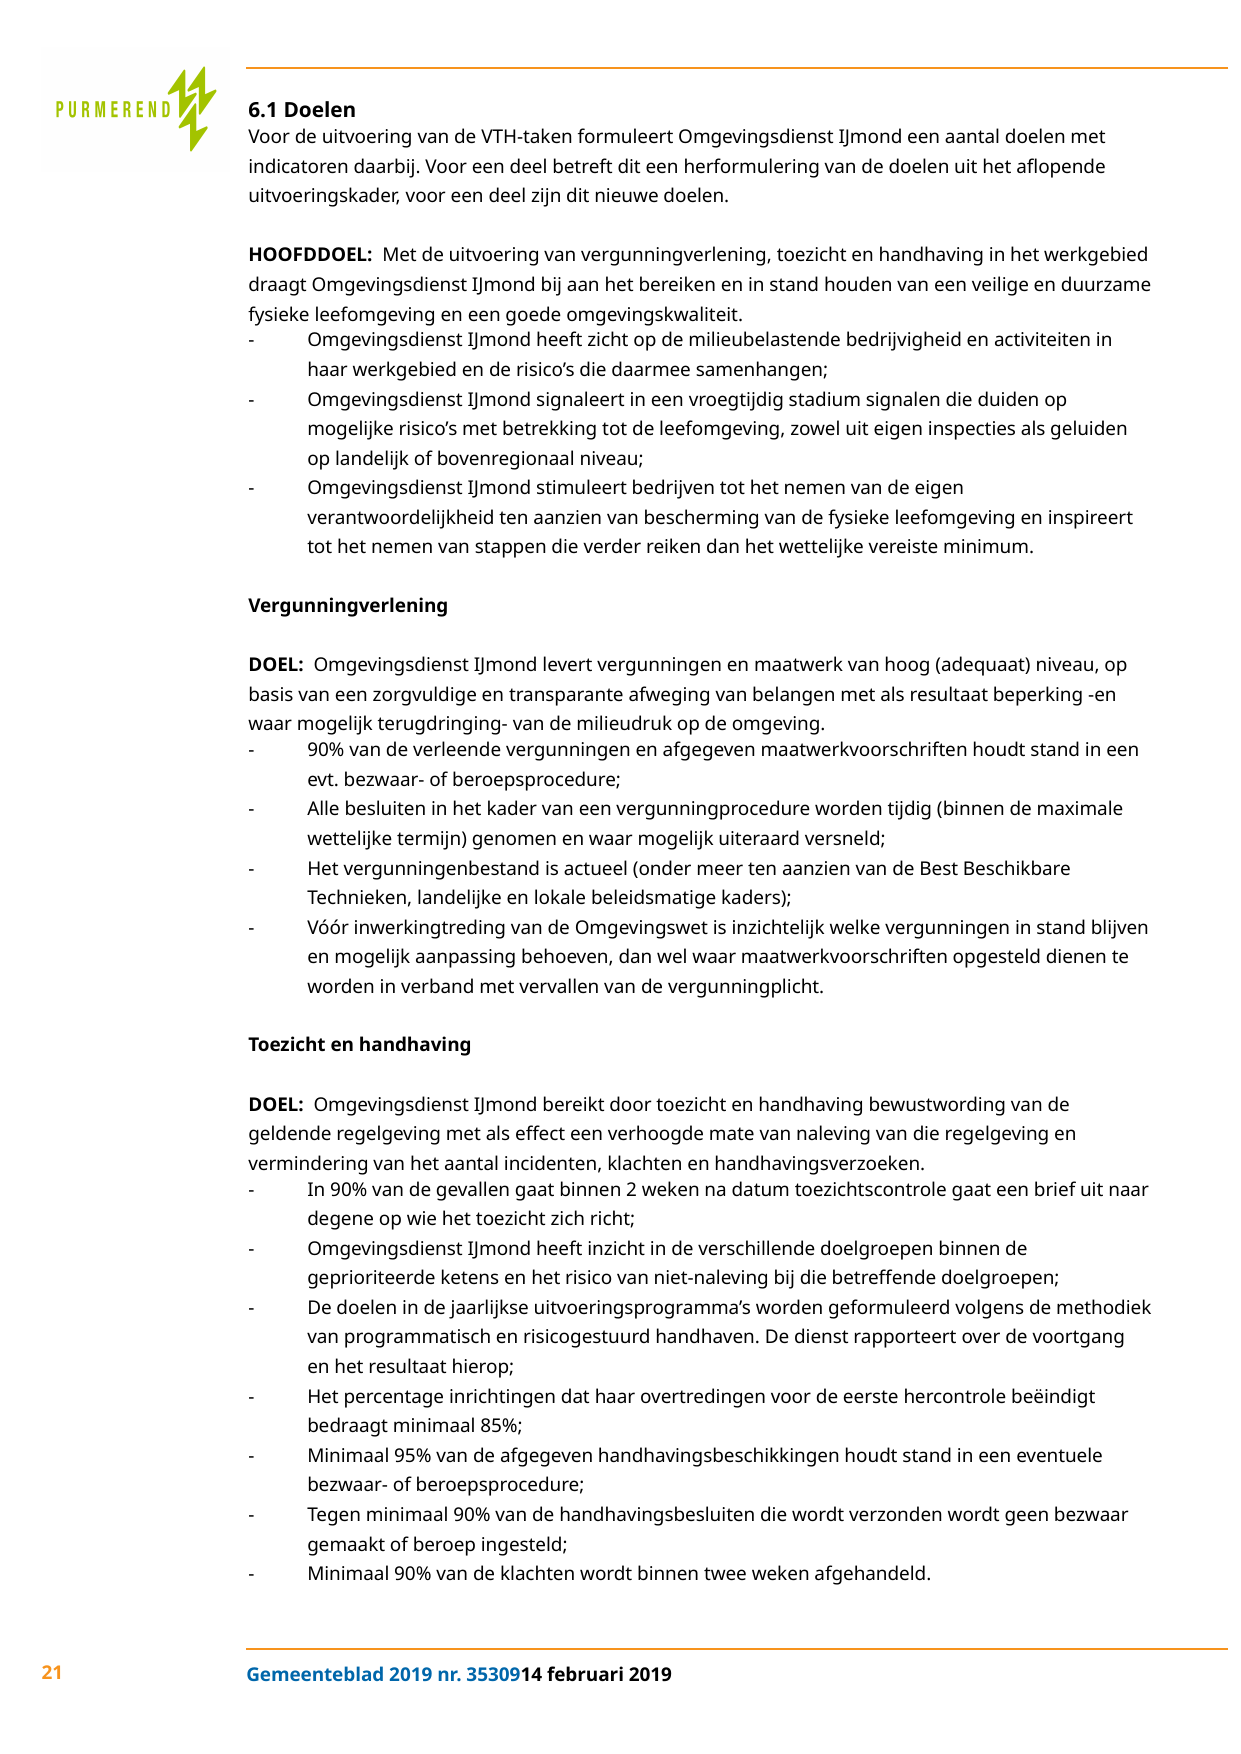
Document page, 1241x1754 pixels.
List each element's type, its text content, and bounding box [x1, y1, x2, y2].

text 6.1 Doelen [248, 95, 1152, 123]
table_cell In 90% van de gevallen gaat binnen 2 weken na datum toezichtscontrole gaat een brief uit naar degene op wie het toezicht zich richt; Omgevingsdienst IJmond heeft inzicht in de verschillende doelgroepen binnen de geprioriteerde ketens en het risico van niet-naleving bij die betreffende doelgroepen; De doelen in de jaarlijkse uitvoeringsprogramma’s worden geformuleerd volgens de methodiek van programmatisch en risicogestuurd handhaven. De dienst rapporteert over de voortgang en het resultaat hierop; Het percentage inrichtingen dat haar overtredingen voor de eerste hercontrole beëindigt bedraagt minimaal 85%; Minimaal 95% van de afgegeven handhavingsbeschikkingen houdt stand in een eventuele bezwaar- of beroepsprocedure; Tegen minimaal 90% van de handhavingsbesluiten die wordt verzonden wordt geen bezwaar gemaakt of beroep ingesteld; Minimaal 90% van de klachten wordt binnen twee weken afgehandeld. [248, 1176, 1152, 1586]
table_header HOOFDDOEL: Met de uitvoering van vergunningverlening, toezicht en handhaving in het werkgebied draagt Omgevingsdienst IJmond bij aan het bereiken en in stand houden van een veilige en duurzame fysieke leefomgeving en een goede omgevingskwaliteit. [248, 242, 1152, 327]
table_header DOEL: Omgevingsdienst IJmond bereikt door toezicht en handhaving bewustwording van de geldende regelgeving met als effect een verhoogde mate van naleving van die regelgeving en vermindering van het aantal incidenten, klachten en handhavingsverzoeken. [248, 1091, 1152, 1176]
text Toezicht en handhaving [248, 1032, 1152, 1057]
table_header DOEL: Omgevingsdienst IJmond levert vergunningen en maatwerk van hoog (adequaat) niveau, op basis van een zorgvuldige en transparante afweging van belangen met als resultaat beperking -en waar mogelijk terugdringing- van de milieudruk op de omgeving. [248, 651, 1152, 736]
table_cell 90% van de verleende vergunningen en afgegeven maatwerkvoorschriften houdt stand in een evt. bezwaar- of beroepsprocedure; Alle besluiten in het kader van een vergunningprocedure worden tijdig (binnen de maximale wettelijke termijn) genomen en waar mogelijk uiteraard versneld; Het vergunningenbestand is actueel (onder meer ten aanzien van de Best Beschikbare Technieken, landelijke en lokale beleidsmatige kaders); Vóór inwerkingtreding van de Omgevingswet is inzichtelijk welke vergunningen in stand blijven en mogelijk aanpassing behoeven, dan wel waar maatwerkvoorschriften opgesteld dienen te worden in verband met vervallen van de vergunningplicht. [248, 736, 1152, 999]
text Voor de uitvoering van de VTH-taken formuleert Omgevingsdienst IJmond een aantal doelen met indicatoren daarbij. Voor een deel betreft dit een herformulering van de doelen uit het aflopende uitvoeringskader, voor een deel zijn dit nieuwe doelen. [248, 123, 1152, 208]
picture [41, 47, 231, 172]
table_cell Omgevingsdienst IJmond heeft zicht op de milieubelastende bedrijvigheid en activiteiten in haar werkgebied en de risico’s die daarmee samenhangen; Omgevingsdienst IJmond signaleert in een vroegtijdig stadium signalen die duiden op mogelijke risico’s met betrekking tot de leefomgeving, zowel uit eigen inspecties als geluiden op landelijk of bovenregionaal niveau; Omgevingsdienst IJmond stimuleert bedrijven tot het nemen van de eigen verantwoordelijkheid ten aanzien van bescherming van de fysieke leefomgeving en inspireert tot het nemen van stappen die verder reiken dan het wettelijke vereiste minimum. [248, 327, 1152, 559]
text Vergunningverlening [248, 592, 1152, 618]
